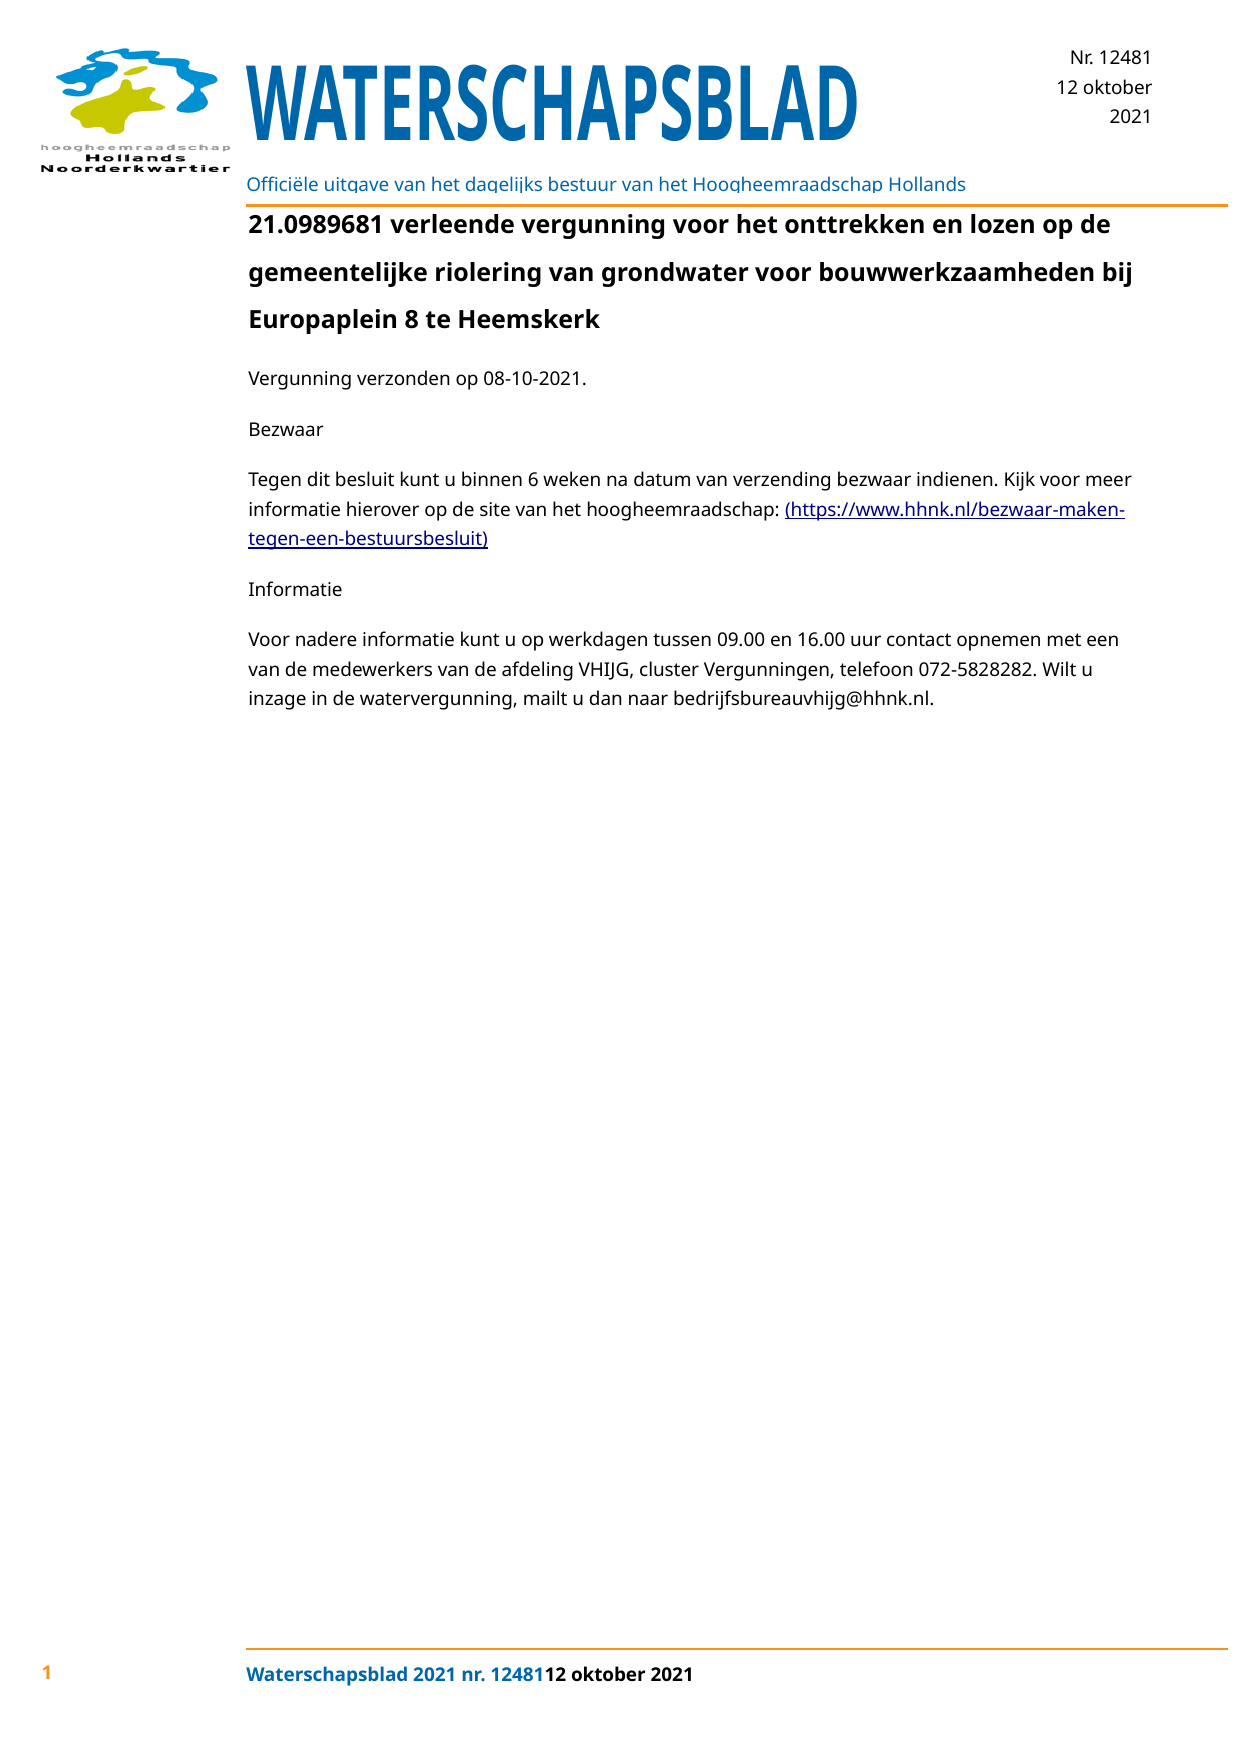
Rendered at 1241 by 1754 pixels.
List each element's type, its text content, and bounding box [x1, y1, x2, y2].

picture [41, 47, 231, 172]
text Bezwaar [248, 416, 1152, 442]
text Voor nadere informatie kunt u op werkdagen tussen 09.00 en 16.00 uur contact opnemen met een van de medewerkers van de afdeling VHIJG, cluster Vergunningen, telefoon 072-5828282. Wilt u inzage in de watervergunning, mailt u dan naar bedrijfsbureauvhijg@hhnk.nl. [248, 626, 1152, 711]
text Informatie [248, 576, 1152, 602]
text 21.0989681 verleende vergunning voor het onttrekken en lozen op de gemeentelijke riolering van grondwater voor bouwwerkzaamheden bij Europaplein 8 te Heemskerk [248, 207, 1152, 336]
text Tegen dit besluit kunt u binnen 6 weken na datum van verzending bezwaar indienen. Kijk voor meer informatie hierover op de site van het hoogheemraadschap: (https://www.hhnk.nl/bezwaar-maken-tegen-een-bestuursbesluit) [248, 466, 1152, 551]
text Vergunning verzonden op 08-10-2021. [248, 366, 1152, 391]
